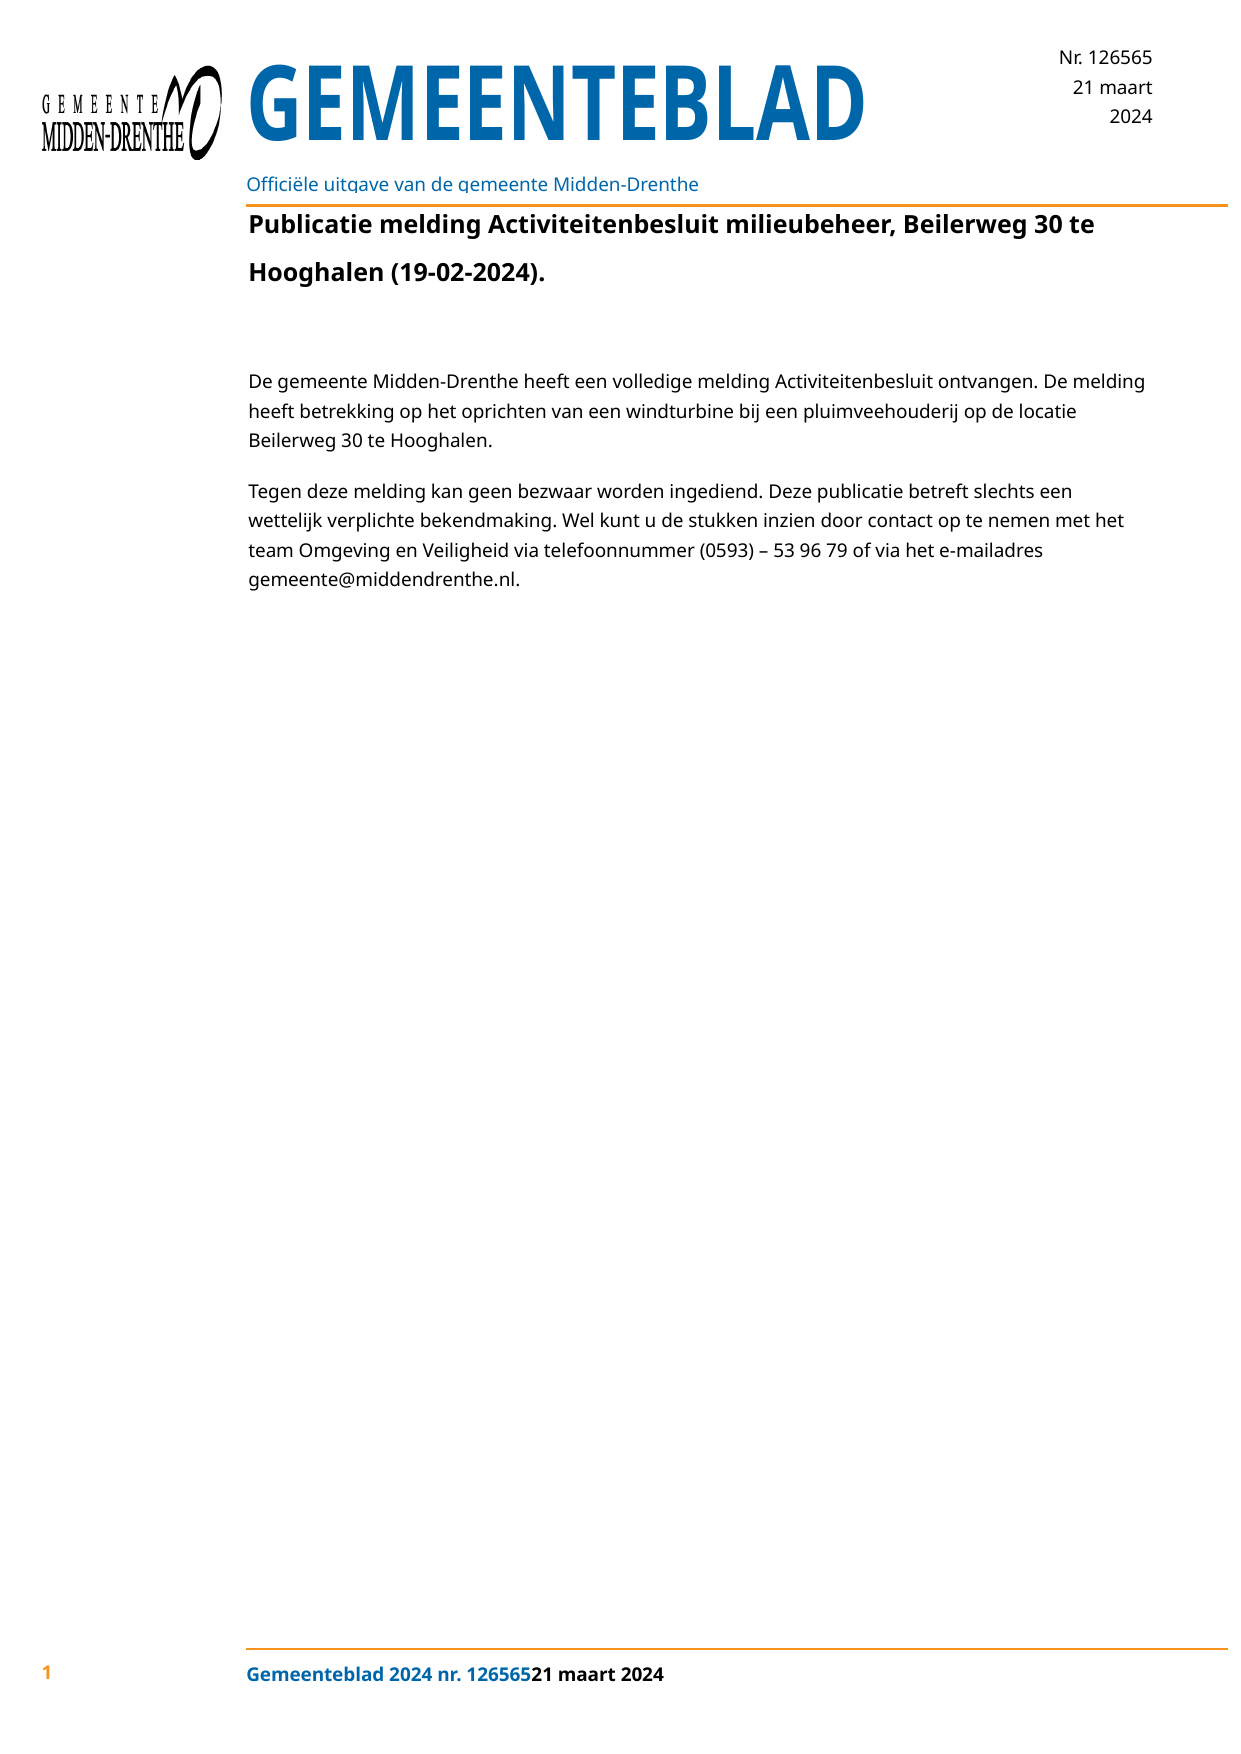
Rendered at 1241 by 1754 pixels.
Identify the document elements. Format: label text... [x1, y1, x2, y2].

text Tegen deze melding kan geen bezwaar worden ingediend. Deze publicatie betreft slechts een wettelijk verplichte bekendmaking. Wel kunt u de stukken inzien door contact op te nemen met het team Omgeving en Veiligheid via telefoonnummer (0593) – 53 96 79 of via het e-mailadres gemeente@middendrenthe.nl. [248, 478, 1152, 592]
picture [41, 47, 231, 172]
text De gemeente Midden-Drenthe heeft een volledige melding Activiteitenbesluit ontvangen. De melding heeft betrekking op het oprichten van een windturbine bij een pluimveehouderij op de locatie Beilerweg 30 te Hooghalen. [248, 368, 1152, 453]
text Publicatie melding Activiteitenbesluit milieubeheer, Beilerweg 30 te Hooghalen (19-02-2024). [248, 207, 1152, 288]
